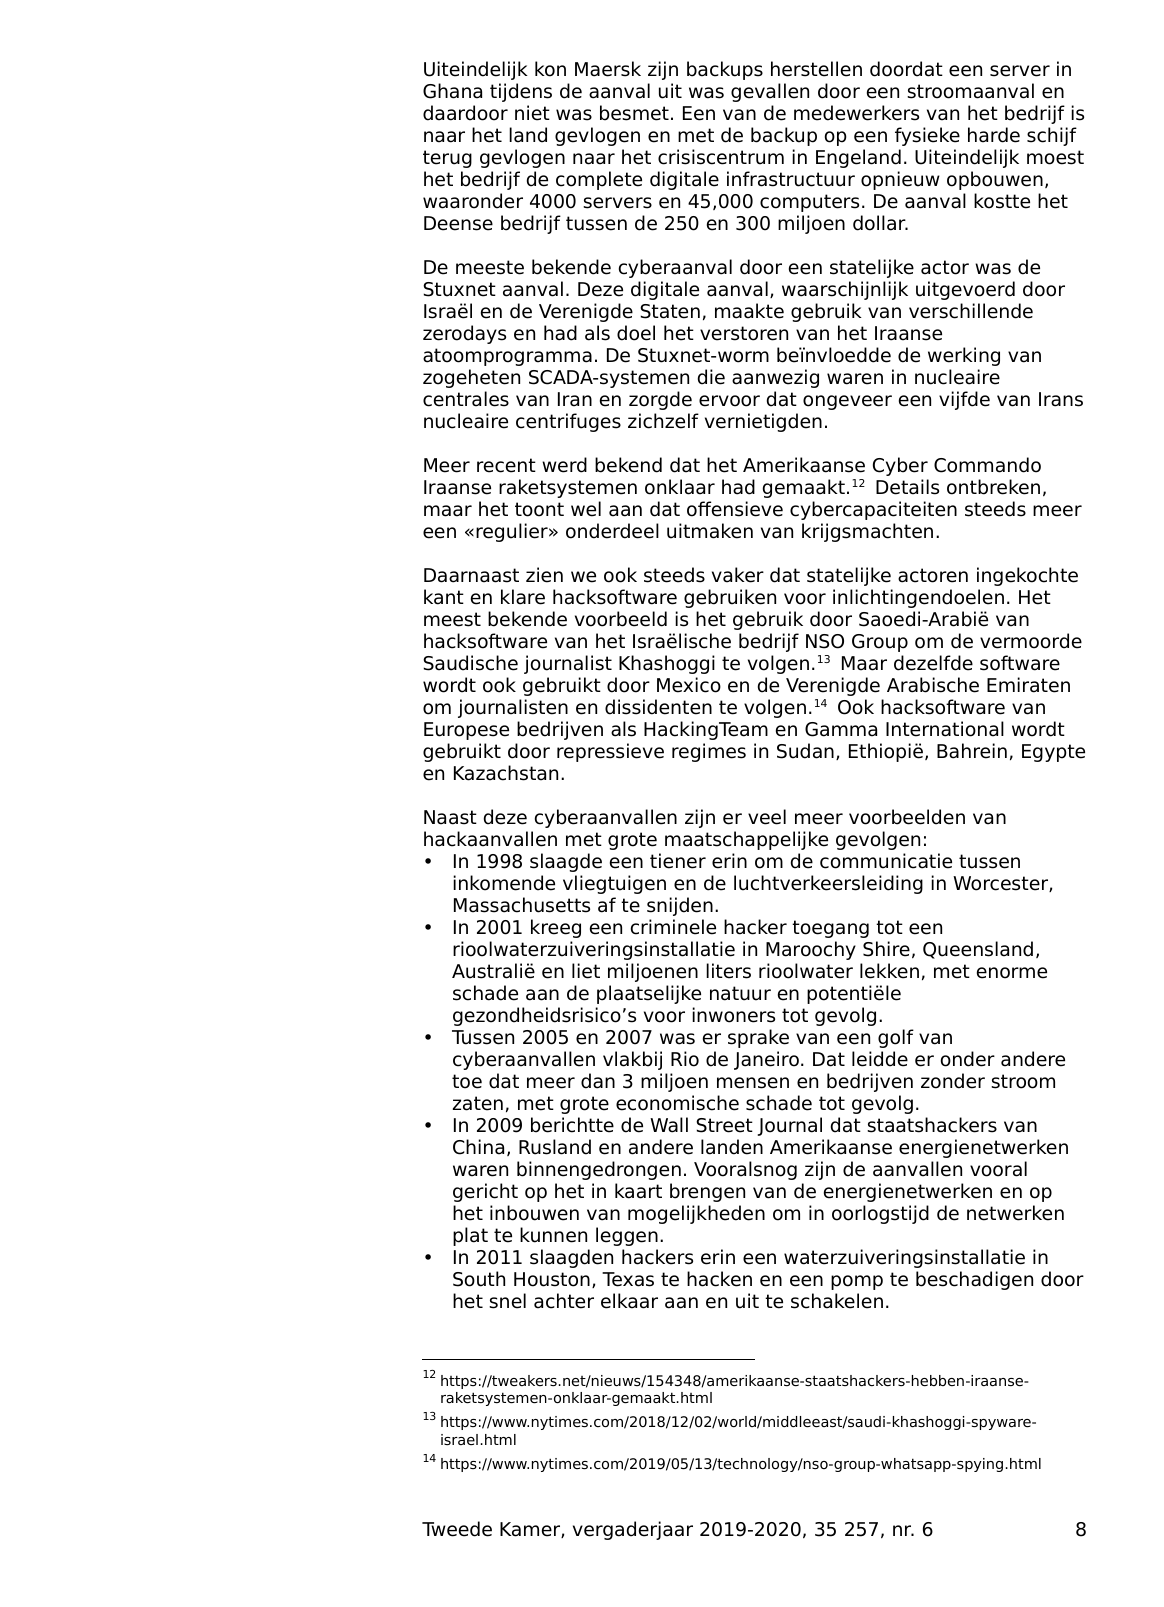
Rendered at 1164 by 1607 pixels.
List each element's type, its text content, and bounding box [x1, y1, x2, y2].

text De meeste bekende cyberaanval door een statelijke actor was de Stuxnet aanval. Deze digitale aanval, waarschijnlijk uitgevoerd door Israël en de Verenigde Staten, maakte gebruik van verschillende zerodays en had als doel het verstoren van het Iraanse atoomprogramma. De Stuxnet-worm beïnvloedde de werking van zogeheten SCADA-systemen die aanwezig waren in nucleaire centrales van Iran en zorgde ervoor dat ongeveer een vijfde van Irans nucleaire centrifuges zichzelf vernietigden. [422, 257, 1087, 433]
text • In 2001 kreeg een criminele hacker toegang tot een rioolwaterzuiveringsinstallatie in Maroochy Shire, Queensland, Australië en liet miljoenen liters rioolwater lekken, met enorme schade aan de plaatselijke natuur en potentiële gezondheidsrisico’s voor inwoners tot gevolg. [422, 917, 1087, 1027]
text https://tweakers.net/nieuws/154348/amerikaanse-staatshackers-hebben-iraanse-raketsystemen-onklaar-gemaakt.html [422, 1368, 1087, 1407]
text Uiteindelijk kon Maersk zijn backups herstellen doordat een server in Ghana tijdens de aanval uit was gevallen door een stroomaanval en daardoor niet was besmet. Een van de medewerkers van het bedrijf is naar het land gevlogen en met de backup op een fysieke harde schijf terug gevlogen naar het crisiscentrum in Engeland. Uiteindelijk moest het bedrijf de complete digitale infrastructuur opnieuw opbouwen, waaronder 4000 servers en 45,000 computers. De aanval kostte het Deense bedrijf tussen de 250 en 300 miljoen dollar. [422, 59, 1087, 235]
text Meer recent werd bekend dat het Amerikaanse Cyber Commando Iraanse raketsystemen onklaar had gemaakt. Details ontbreken, maar het toont wel aan dat offensieve cybercapaciteiten steeds meer een «regulier» onderdeel uitmaken van krijgsmachten. [422, 455, 1087, 543]
text Daarnaast zien we ook steeds vaker dat statelijke actoren ingekochte kant en klare hacksoftware gebruiken voor inlichtingendoelen. Het meest bekende voorbeeld is het gebruik door Saoedi-Arabië van hacksoftware van het Israëlische bedrijf NSO Group om de vermoorde Saudische journalist Khashoggi te volgen. Maar dezelfde software wordt ook gebruikt door Mexico en de Verenigde Arabische Emiraten om journalisten en dissidenten te volgen. Ook hacksoftware van Europese bedrijven als HackingTeam en Gamma International wordt gebruikt door repressieve regimes in Sudan, Ethiopië, Bahrein, Egypte en Kazachstan. [422, 565, 1087, 785]
text • In 2009 berichtte de Wall Street Journal dat staatshackers van China, Rusland en andere landen Amerikaanse energienetwerken waren binnengedrongen. Vooralsnog zijn de aanvallen vooral gericht op het in kaart brengen van de energienetwerken en op het inbouwen van mogelijkheden om in oorlogstijd de netwerken plat te kunnen leggen. [422, 1115, 1087, 1247]
text • Tussen 2005 en 2007 was er sprake van een golf van cyberaanvallen vlakbij Rio de Janeiro. Dat leidde er onder andere toe dat meer dan 3 miljoen mensen en bedrijven zonder stroom zaten, met grote economische schade tot gevolg. [422, 1027, 1087, 1115]
text https://www.nytimes.com/2018/12/02/world/middleeast/saudi-khashoggi-spyware-israel.html [422, 1410, 1087, 1449]
text https://www.nytimes.com/2019/05/13/technology/nso-group-whatsapp-spying.html [422, 1452, 1087, 1474]
text Naast deze cyberaanvallen zijn er veel meer voorbeelden van hackaanvallen met grote maatschappelijke gevolgen: [422, 807, 1087, 851]
text • In 1998 slaagde een tiener erin om de communicatie tussen inkomende vliegtuigen en de luchtverkeersleiding in Worcester, Massachusetts af te snijden. [422, 851, 1087, 917]
text • In 2011 slaagden hackers erin een waterzuiveringsinstallatie in South Houston, Texas te hacken en een pomp te beschadigen door het snel achter elkaar aan en uit te schakelen. [422, 1247, 1087, 1313]
